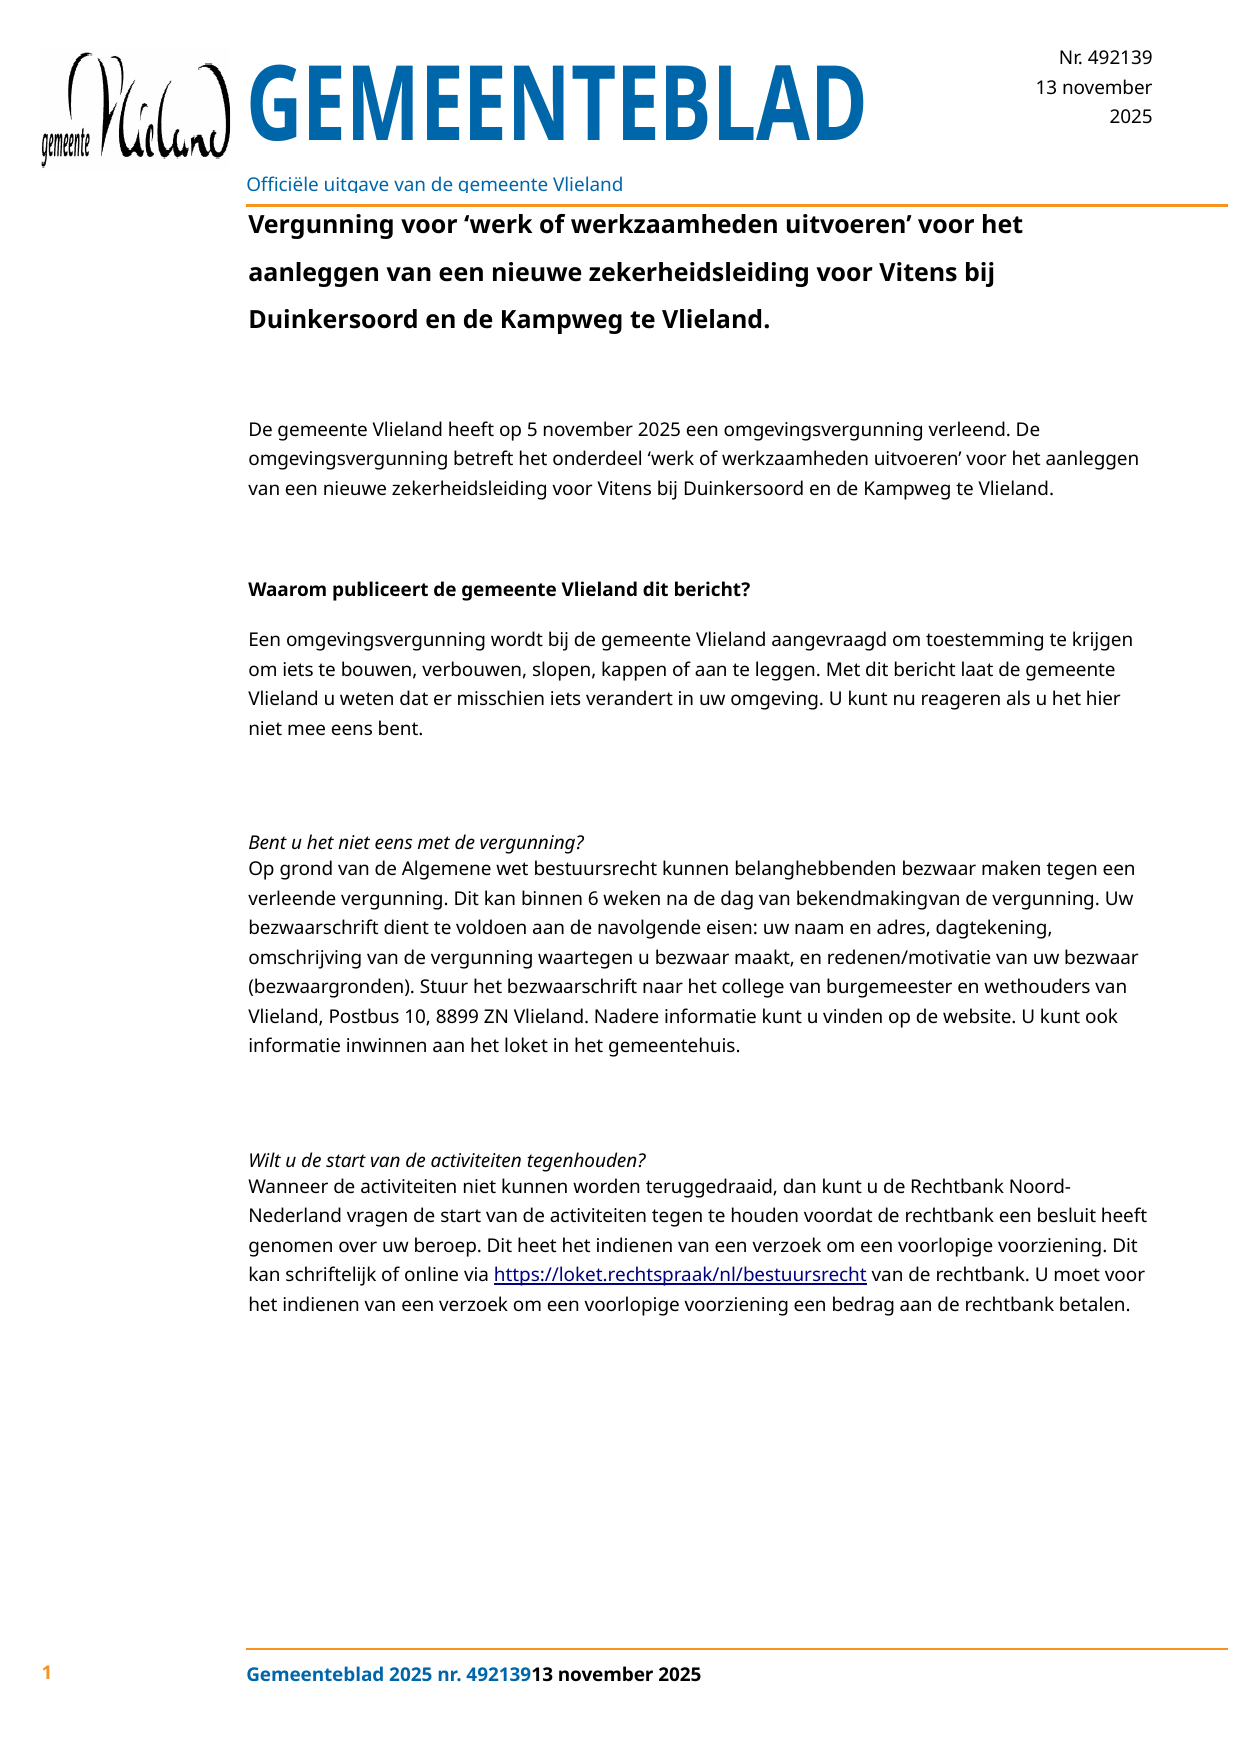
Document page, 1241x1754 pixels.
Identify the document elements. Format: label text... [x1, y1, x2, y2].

picture [41, 47, 231, 172]
text Op grond van de Algemene wet bestuursrecht kunnen belanghebbenden bezwaar maken tegen een verleende vergunning. Dit kan binnen 6 weken na de dag van bekendmakingvan de vergunning. Uw bezwaarschrift dient te voldoen aan de navolgende eisen: uw naam en adres, dagtekening, omschrijving van de vergunning waartegen u bezwaar maakt, en redenen/motivatie van uw bezwaar (bezwaargronden). Stuur het bezwaarschrift naar het college van burgemeester en wethouders van Vlieland, Postbus 10, 8899 ZN Vlieland. Nadere informatie kunt u vinden op de website. U kunt ook informatie inwinnen aan het loket in het gemeentehuis. [248, 855, 1152, 1058]
text Een omgevingsvergunning wordt bij de gemeente Vlieland aangevraagd om toestemming te krijgen om iets te bouwen, verbouwen, slopen, kappen of aan te leggen. Met dit bericht laat de gemeente Vlieland u weten dat er misschien iets verandert in uw omgeving. U kunt nu reageren als u het hier niet mee eens bent. [248, 626, 1152, 741]
text Vergunning voor ‘werk of werkzaamheden uitvoeren’ voor het aanleggen van een nieuwe zekerheidsleiding voor Vitens bij Duinkersoord en de Kampweg te Vlieland. [248, 207, 1152, 336]
text Wanneer de activiteiten niet kunnen worden teruggedraaid, dan kunt u de Rechtbank Noord-Nederland vragen de start van de activiteiten tegen te houden voordat de rechtbank een besluit heeft genomen over uw beroep. Dit heet het indienen van een verzoek om een voorlopige voorziening. Dit kan schriftelijk of online via https://loket.rechtspraak/nl/bestuursrecht van de rechtbank. U moet voor het indienen van een verzoek om een voorlopige voorziening een bedrag aan de rechtbank betalen. [248, 1173, 1152, 1317]
text Bent u het niet eens met de vergunning? [248, 829, 1152, 855]
text De gemeente Vlieland heeft op 5 november 2025 een omgevingsvergunning verleend. De omgevingsvergunning betreft het onderdeel ‘werk of werkzaamheden uitvoeren’ voor het aanleggen van een nieuwe zekerheidsleiding voor Vitens bij Duinkersoord en de Kampweg te Vlieland. [248, 416, 1152, 501]
text Wilt u de start van de activiteiten tegenhouden? [248, 1147, 1152, 1173]
text Waarom publiceert de gemeente Vlieland dit bericht? [248, 576, 1152, 602]
